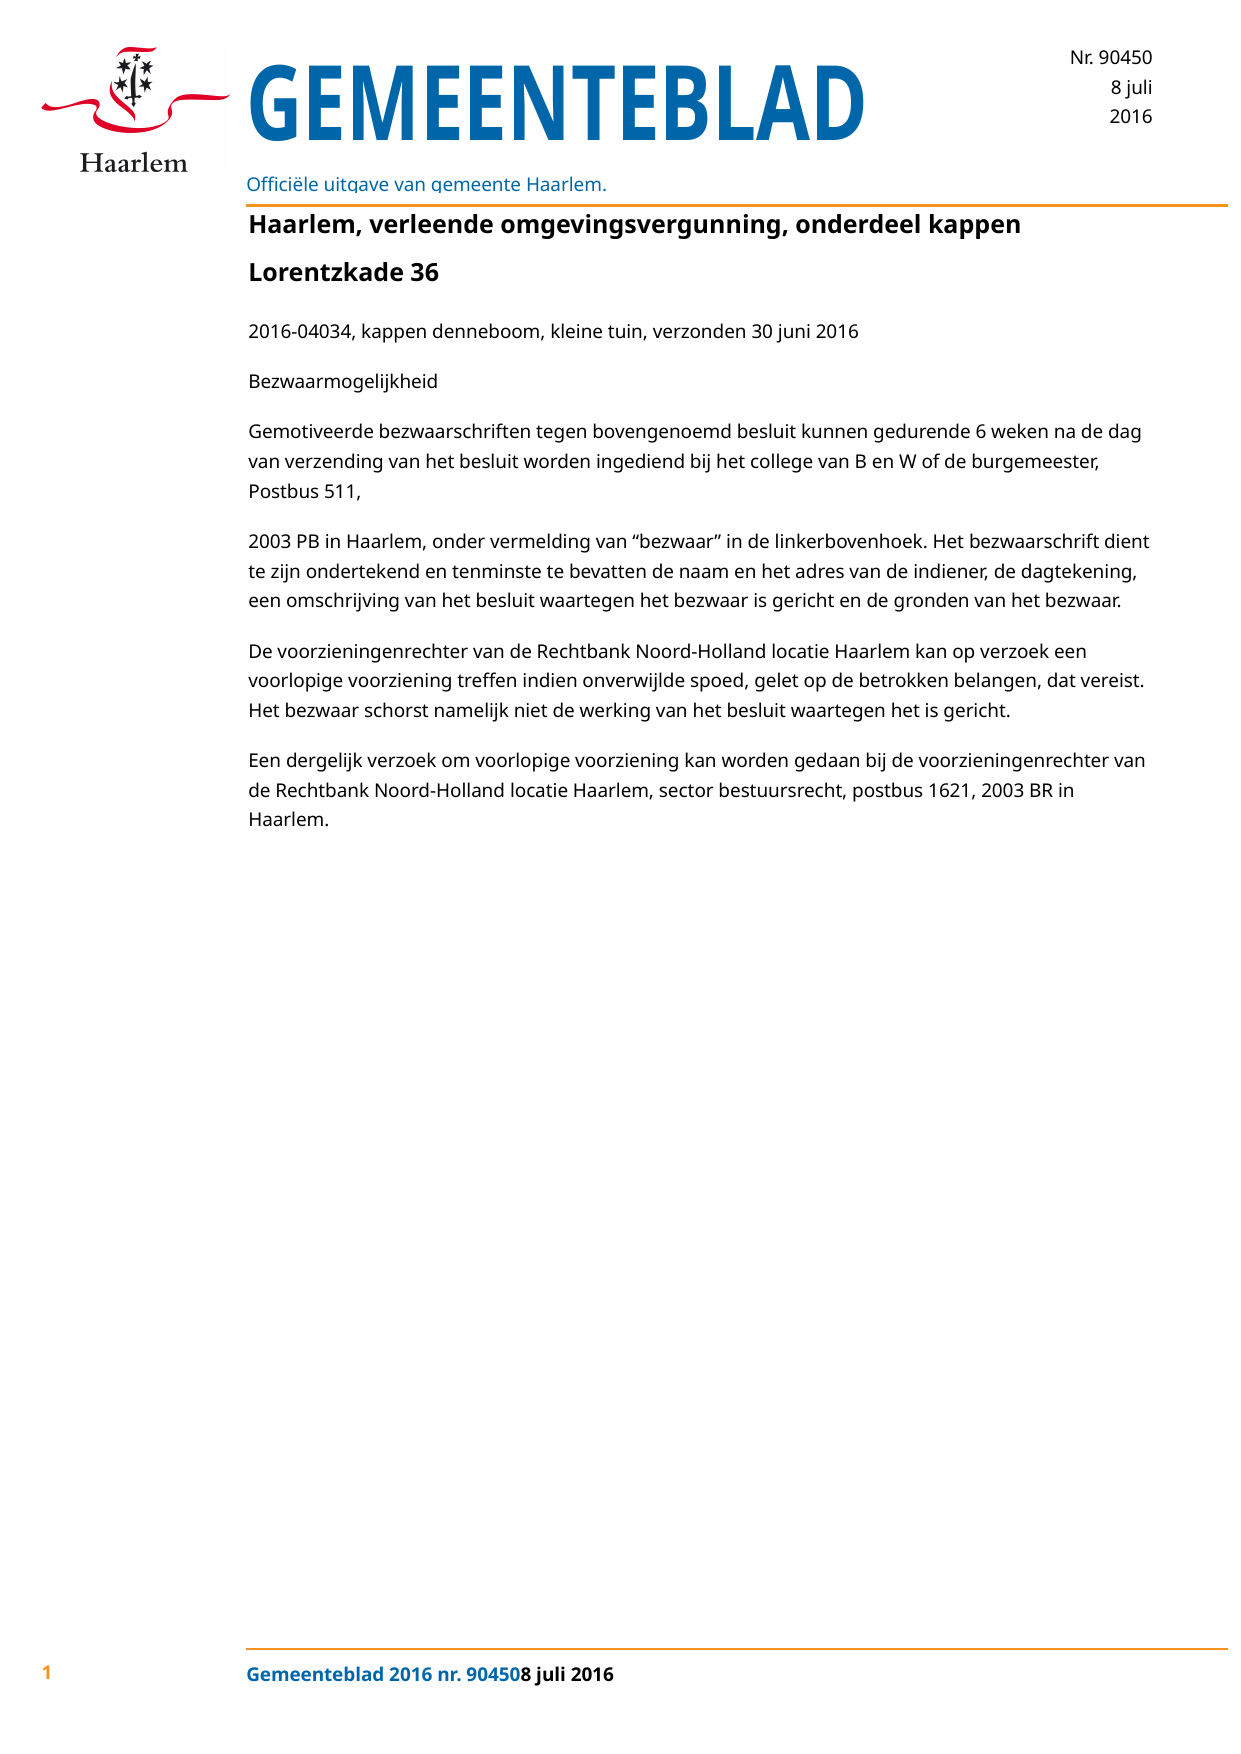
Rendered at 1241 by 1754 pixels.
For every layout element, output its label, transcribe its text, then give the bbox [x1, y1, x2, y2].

picture [41, 47, 231, 172]
text De voorzieningenrechter van de Rechtbank Noord-Holland locatie Haarlem kan op verzoek een voorlopige voorziening treffen indien onverwijlde spoed, gelet op de betrokken belangen, dat vereist. Het bezwaar schorst namelijk niet de werking van het besluit waartegen het is gericht. [248, 638, 1152, 723]
text Gemotiveerde bezwaarschriften tegen bovengenoemd besluit kunnen gedurende 6 weken na de dag van verzending van het besluit worden ingediend bij het college van B en W of de burgemeester, Postbus 511, [248, 419, 1152, 504]
text Een dergelijk verzoek om voorlopige voorziening kan worden gedaan bij de voorzieningenrechter van de Rechtbank Noord-Holland locatie Haarlem, sector bestuursrecht, postbus 1621, 2003 BR in Haarlem. [248, 747, 1152, 832]
text 2016-04034, kappen denneboom, kleine tuin, verzonden 30 juni 2016 [248, 318, 1152, 344]
text Bezwaarmogelijkheid [248, 368, 1152, 394]
text 2003 PB in Haarlem, onder vermelding van “bezwaar” in de linkerbovenhoek. Het bezwaarschrift dient te zijn ondertekend en tenminste te bevatten de naam en het adres van de indiener, de dagtekening, een omschrijving van het besluit waartegen het bezwaar is gericht en de gronden van het bezwaar. [248, 528, 1152, 613]
text Haarlem, verleende omgevingsvergunning, onderdeel kappen Lorentzkade 36 [248, 207, 1152, 288]
